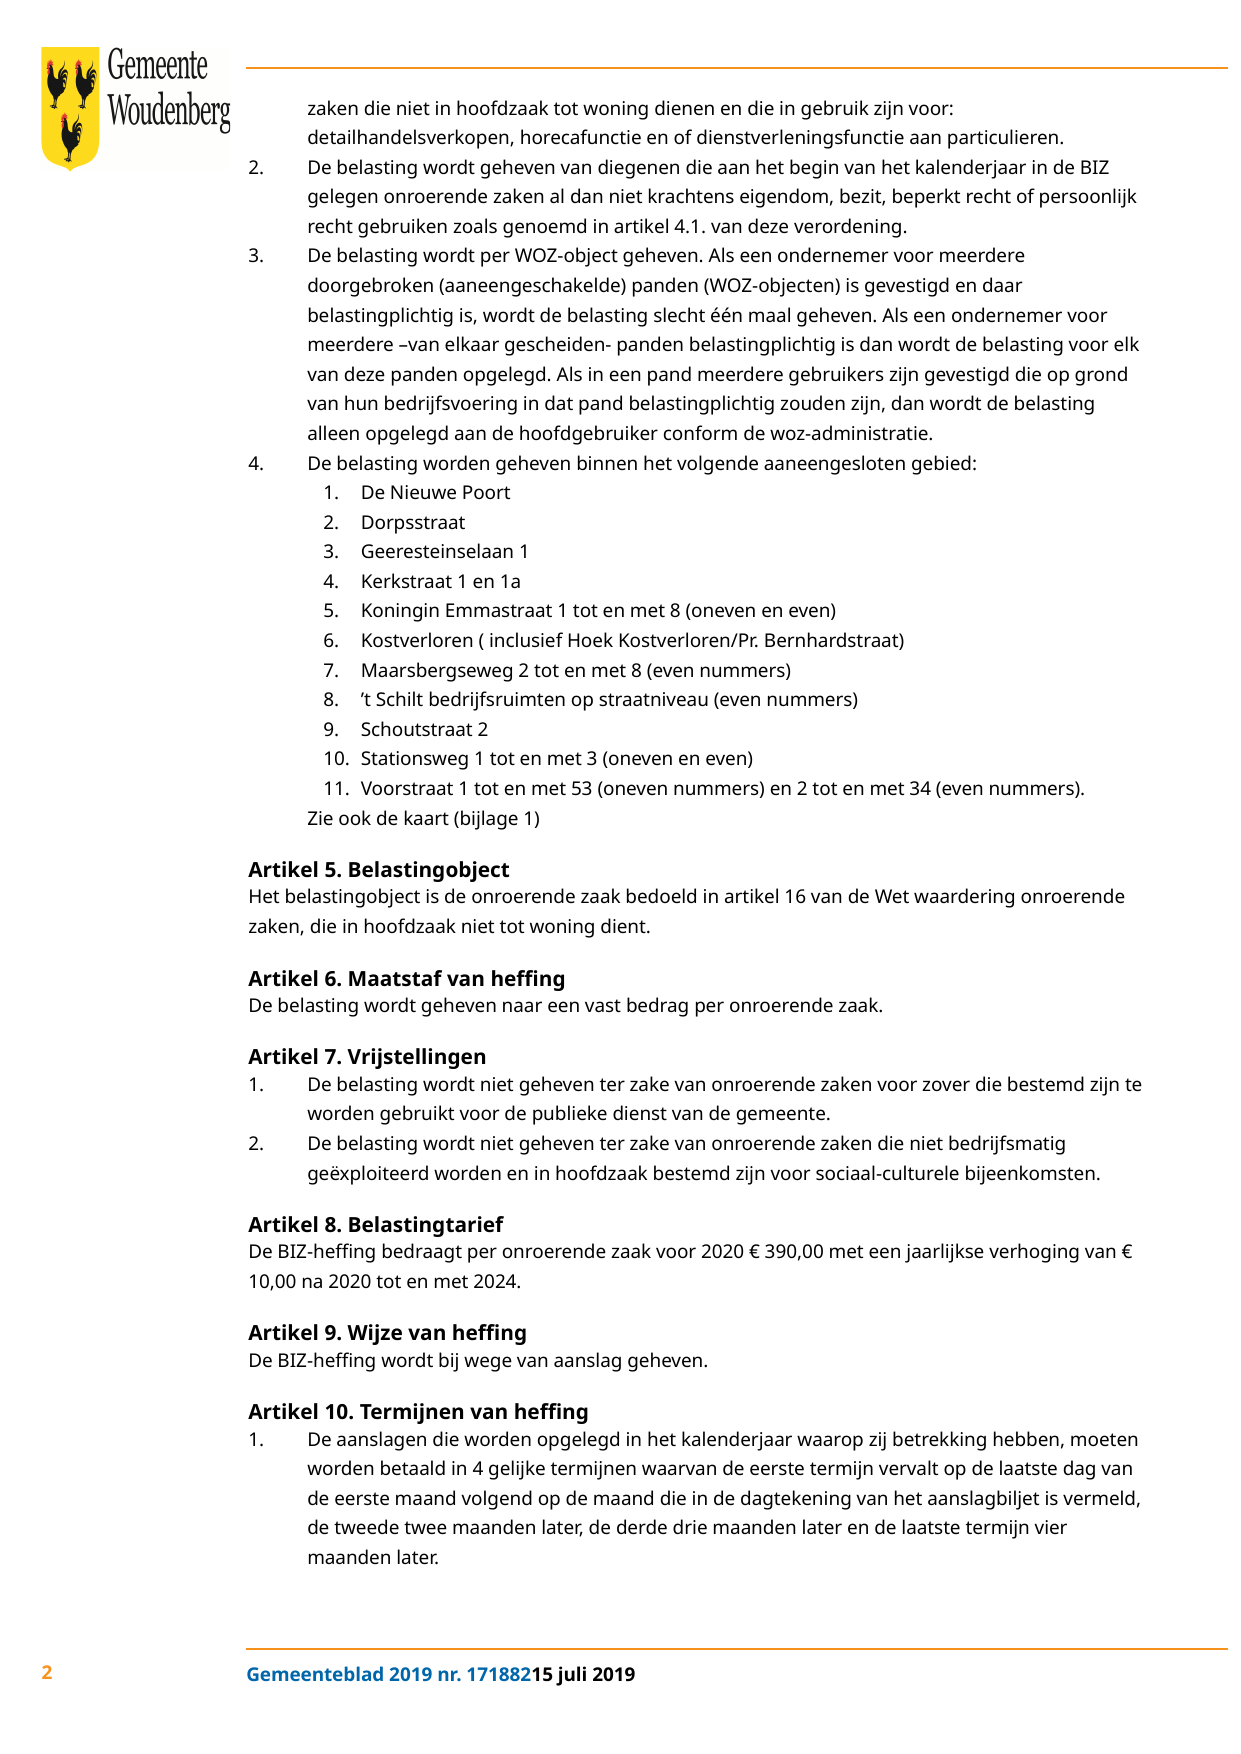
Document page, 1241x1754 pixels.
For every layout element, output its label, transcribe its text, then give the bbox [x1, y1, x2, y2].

list De belasting wordt geheven van diegenen die aan het begin van het kalenderjaar in de BIZ gelegen onroerende zaken al dan niet krachtens eigendom, bezit, beperkt recht of persoonlijk recht gebruiken zoals genoemd in artikel 4.1. van deze verordening. [248, 154, 1152, 239]
list De belasting worden geheven binnen het volgende aaneengesloten gebied: [248, 450, 1152, 476]
text Artikel 7. Vrijstellingen [248, 1042, 1152, 1071]
text Artikel 9. Wijze van heffing [248, 1318, 1152, 1347]
text De BIZ-heffing wordt bij wege van aanslag geheven. [248, 1347, 1152, 1373]
text De BIZ-heffing bedraagt per onroerende zaak voor 2020 € 390,00 met een jaarlijkse verhoging van € 10,00 na 2020 tot en met 2024. [248, 1238, 1152, 1294]
text Artikel 10. Termijnen van heffing [248, 1397, 1152, 1426]
list detailhandelsverkopen, horecafunctie en of dienstverleningsfunctie aan particulieren. [248, 124, 1152, 150]
list zaken die niet in hoofdzaak tot woning dienen en die in gebruik zijn voor: [248, 95, 1152, 121]
text Artikel 6. Maatstaf van heffing [248, 964, 1152, 992]
list De aanslagen die worden opgelegd in het kalenderjaar waarop zij betrekking hebben, moeten worden betaald in 4 gelijke termijnen waarvan de eerste termijn vervalt op de laatste dag van de eerste maand volgend op de maand die in de dagtekening van het aanslagbiljet is vermeld, de tweede twee maanden later, de derde drie maanden later en de laatste termijn vier maanden later. [248, 1426, 1152, 1570]
list Koningin Emmastraat 1 tot en met 8 (oneven en even) [323, 598, 1152, 623]
list De belasting wordt per WOZ-object geheven. Als een ondernemer voor meerdere doorgebroken (aaneengeschakelde) panden (WOZ-objecten) is gevestigd en daar belastingplichtig is, wordt de belasting slecht één maal geheven. Als een ondernemer voor meerdere –van elkaar gescheiden- panden belastingplichtig is dan wordt de belasting voor elk van deze panden opgelegd. Als in een pand meerdere gebruikers zijn gevestigd die op grond van hun bedrijfsvoering in dat pand belastingplichtig zouden zijn, dan wordt de belasting alleen opgelegd aan de hoofdgebruiker conform de woz-administratie. [248, 243, 1152, 446]
list De Nieuwe Poort [323, 479, 1152, 505]
text Het belastingobject is de onroerende zaak bedoeld in artikel 16 van de Wet waardering onroerende zaken, die in hoofdzaak niet tot woning dient. [248, 884, 1152, 939]
list Schoutstraat 2 [323, 716, 1152, 742]
picture [41, 47, 231, 172]
list De belasting wordt niet geheven ter zake van onroerende zaken voor zover die bestemd zijn te worden gebruikt voor de publieke dienst van de gemeente. [248, 1071, 1152, 1126]
list Voorstraat 1 tot en met 53 (oneven nummers) en 2 tot en met 34 (even nummers). [323, 775, 1152, 801]
list ’t Schilt bedrijfsruimten op straatniveau (even nummers) [323, 686, 1152, 712]
text Artikel 8. Belastingtarief [248, 1210, 1152, 1238]
list De belasting wordt niet geheven ter zake van onroerende zaken die niet bedrijfsmatig geëxploiteerd worden en in hoofdzaak bestemd zijn voor sociaal-culturele bijeenkomsten. [248, 1130, 1152, 1185]
list Dorpsstraat [323, 509, 1152, 535]
list Maarsbergseweg 2 tot en met 8 (even nummers) [323, 657, 1152, 683]
list Kerkstraat 1 en 1a [323, 568, 1152, 594]
list Geeresteinselaan 1 [323, 538, 1152, 564]
list Kostverloren ( inclusief Hoek Kostverloren/Pr. Bernhardstraat) [323, 627, 1152, 653]
text De belasting wordt geheven naar een vast bedrag per onroerende zaak. [248, 992, 1152, 1018]
text Artikel 5. Belastingobject [248, 855, 1152, 884]
list Zie ook de kaart (bijlage 1) [248, 805, 1152, 831]
list Stationsweg 1 tot en met 3 (oneven en even) [323, 746, 1152, 771]
